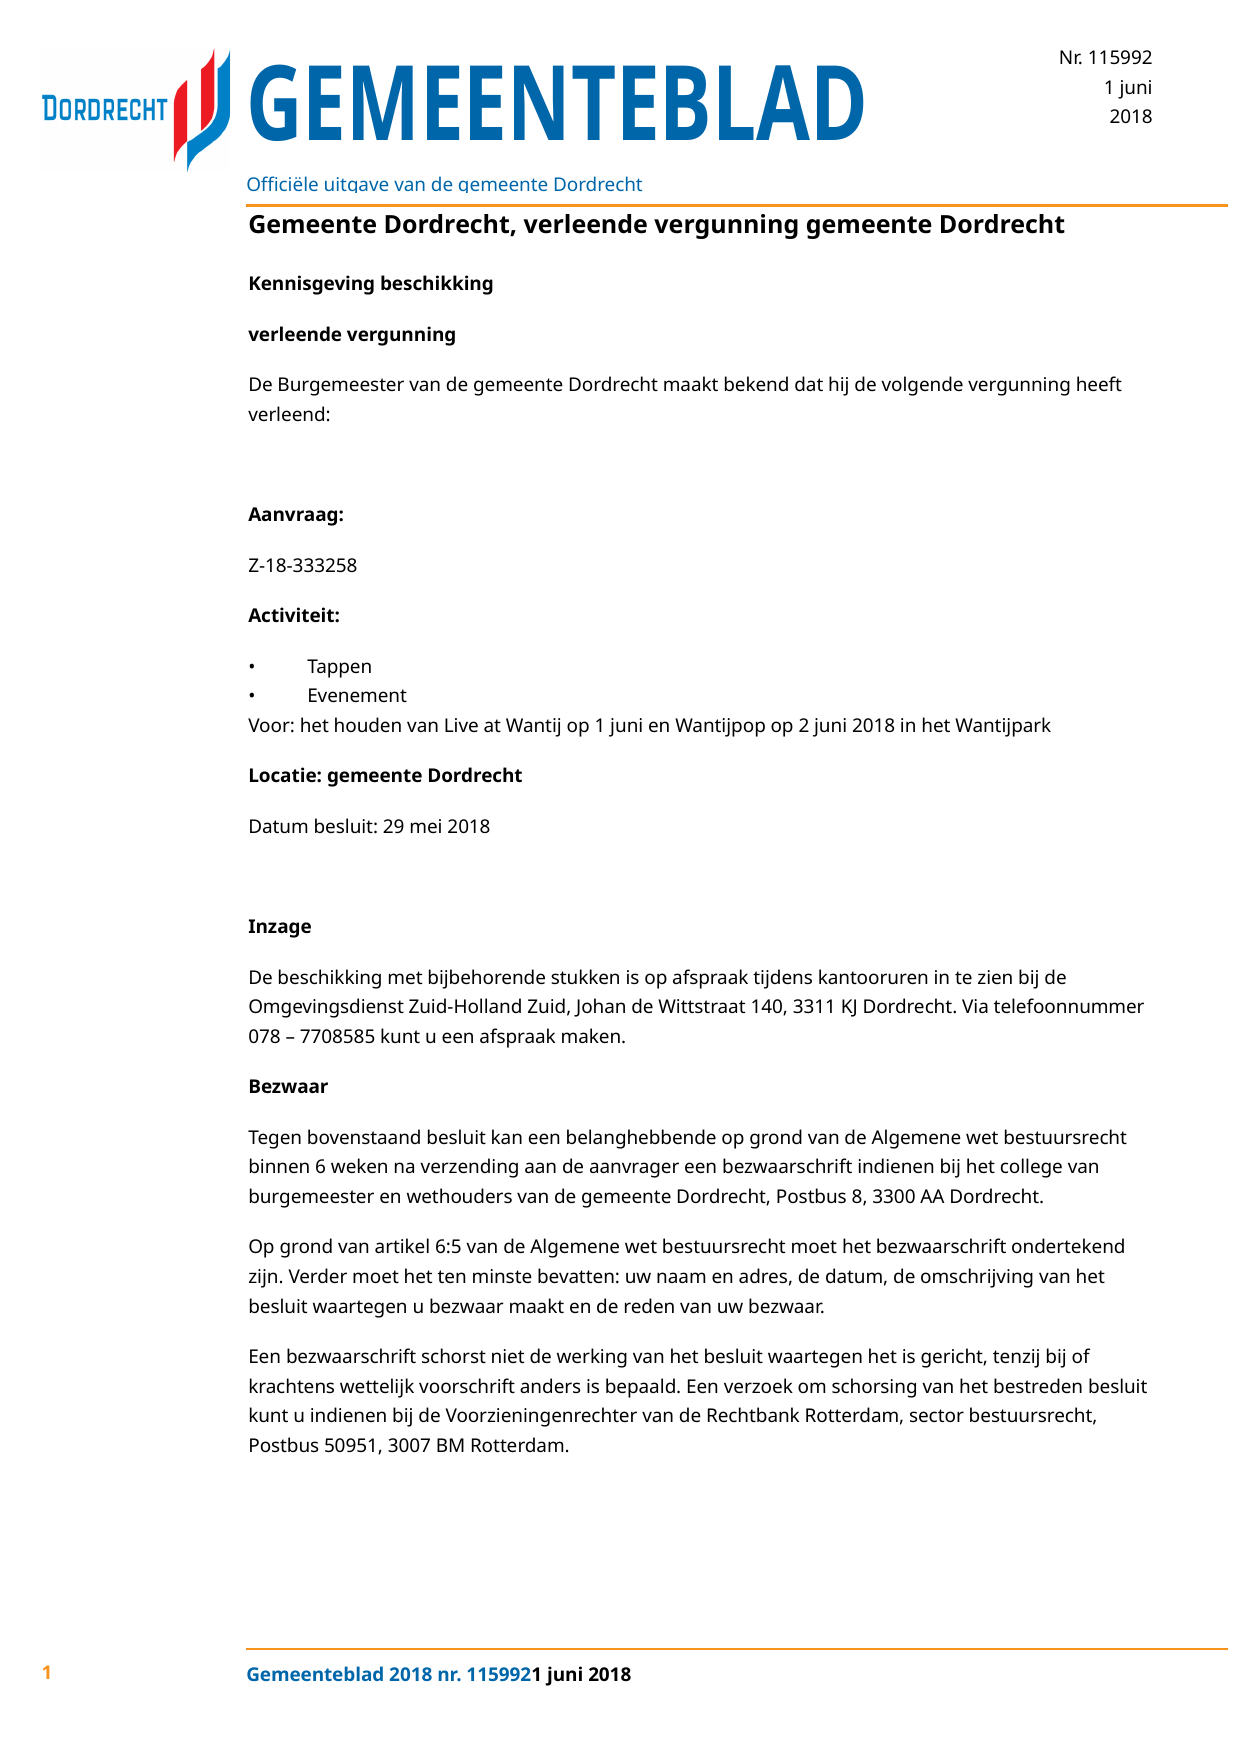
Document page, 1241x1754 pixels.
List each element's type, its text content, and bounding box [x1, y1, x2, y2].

list Tappen [248, 653, 1152, 678]
text Locatie: gemeente Dordrecht [248, 762, 1152, 788]
text Op grond van artikel 6:5 van de Algemene wet bestuursrecht moet het bezwaarschrift ondertekend zijn. Verder moet het ten minste bevatten: uw naam en adres, de datum, de omschrijving van het besluit waartegen u bezwaar maakt en de reden van uw bezwaar. [248, 1234, 1152, 1318]
picture [41, 47, 231, 172]
list Evenement [248, 682, 1152, 708]
text De beschikking met bijbehorende stukken is op afspraak tijdens kantooruren in te zien bij de Omgevingsdienst Zuid-Holland Zuid, Johan de Wittstraat 140, 3311 KJ Dordrecht. Via telefoonnummer 078 – 7708585 kunt u een afspraak maken. [248, 964, 1152, 1049]
text Bezwaar [248, 1074, 1152, 1099]
text Gemeente Dordrecht, verleende vergunning gemeente Dordrecht [248, 207, 1152, 241]
text Aanvraag: [248, 502, 1152, 527]
text Activiteit: [248, 602, 1152, 628]
text Tegen bovenstaand besluit kan een belanghebbende op grond van de Algemene wet bestuursrecht binnen 6 weken na verzending aan de aanvrager een bezwaarschrift indienen bij het college van burgemeester en wethouders van de gemeente Dordrecht, Postbus 8, 3300 AA Dordrecht. [248, 1124, 1152, 1209]
text Z-18-333258 [248, 552, 1152, 578]
text Datum besluit: 29 mei 2018 [248, 813, 1152, 838]
text Een bezwaarschrift schorst niet de werking van het besluit waartegen het is gericht, tenzij bij of krachtens wettelijk voorschrift anders is bepaald. Een verzoek om schorsing van het bestreden besluit kunt u indienen bij de Voorzieningenrechter van de Rechtbank Rotterdam, sector bestuursrecht, Postbus 50951, 3007 BM Rotterdam. [248, 1343, 1152, 1458]
text Inzage [248, 914, 1152, 939]
text De Burgemeester van de gemeente Dordrecht maakt bekend dat hij de volgende vergunning heeft verleend: [248, 371, 1152, 426]
text Kennisgeving beschikking [248, 270, 1152, 296]
text Voor: het houden van Live at Wantij op 1 juni en Wantijpop op 2 juni 2018 in het Wantijpark [248, 712, 1152, 738]
text verleende vergunning [248, 321, 1152, 346]
